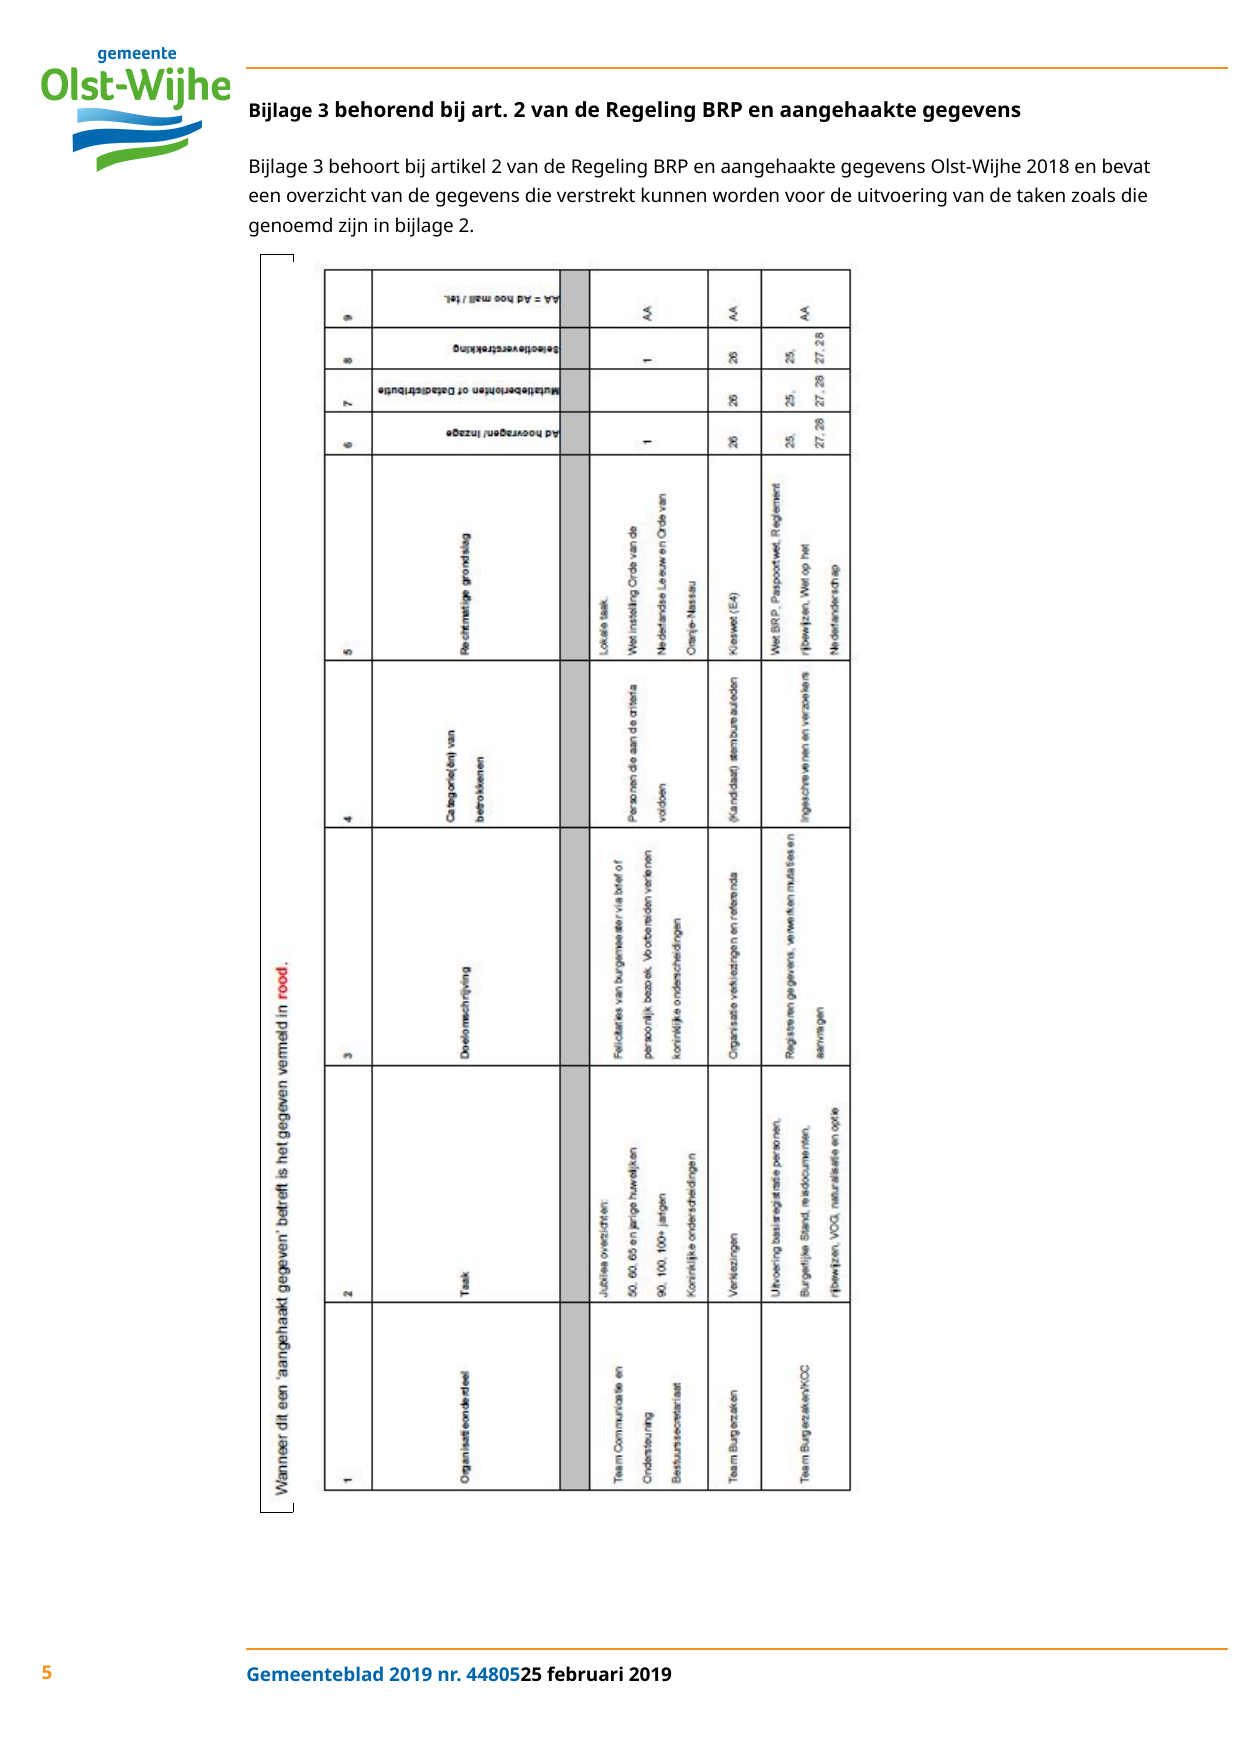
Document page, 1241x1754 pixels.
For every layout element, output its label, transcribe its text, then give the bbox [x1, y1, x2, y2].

text Bijlage 3 behoort bij artikel 2 van de Regeling BRP en aangehaakte gegevens Olst-Wijhe 2018 en bevat een overzicht van de gegevens die verstrekt kunnen worden voor de uitvoering van de taken zoals die genoemd zijn in bijlage 2. [248, 153, 1152, 238]
picture [41, 47, 231, 172]
picture [268, 262, 860, 1503]
text Bijlage 3 behorend bij art. 2 van de Regeling BRP en aangehaakte gegevens [248, 95, 1152, 123]
